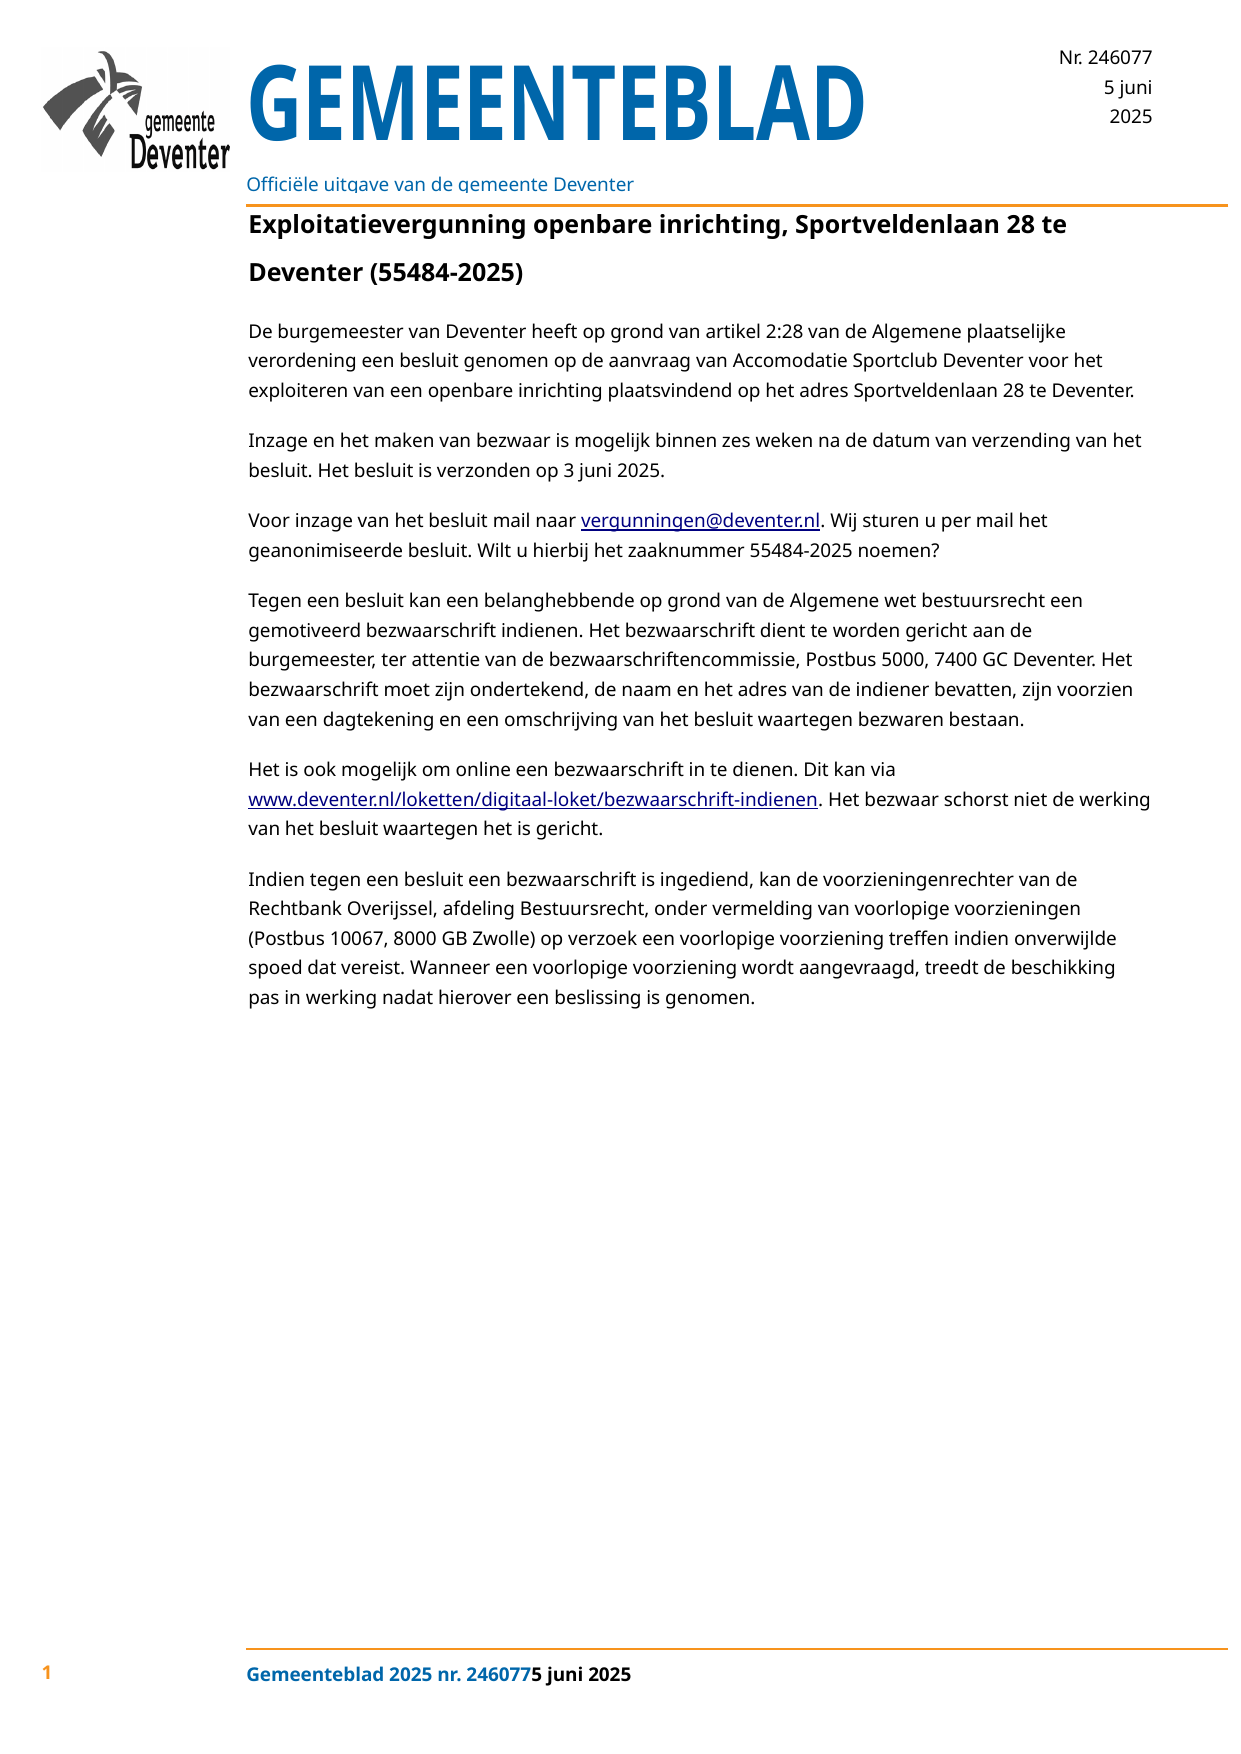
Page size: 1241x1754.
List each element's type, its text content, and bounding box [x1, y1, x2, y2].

text Exploitatievergunning openbare inrichting, Sportveldenlaan 28 te Deventer (55484-2025) [248, 207, 1152, 288]
text Het is ook mogelijk om online een bezwaarschrift in te dienen. Dit kan via www.deventer.nl/loketten/digitaal-loket/bezwaarschrift-indienen. Het bezwaar schorst niet de werking van het besluit waartegen het is gericht. [248, 756, 1152, 841]
text Indien tegen een besluit een bezwaarschrift is ingediend, kan de voorzieningenrechter van de Rechtbank Overijssel, afdeling Bestuursrecht, onder vermelding van voorlopige voorzieningen (Postbus 10067, 8000 GB Zwolle) op verzoek een voorlopige voorziening treffen indien onverwijlde spoed dat vereist. Wanneer een voorlopige voorziening wordt aangevraagd, treedt de beschikking pas in werking nadat hierover een beslissing is genomen. [248, 866, 1152, 1010]
text De burgemeester van Deventer heeft op grond van artikel 2:28 van de Algemene plaatselijke verordening een besluit genomen op de aanvraag van Accomodatie Sportclub Deventer voor het exploiteren van een openbare inrichting plaatsvindend op het adres Sportveldenlaan 28 te Deventer. [248, 318, 1152, 403]
text Tegen een besluit kan een belanghebbende op grond van de Algemene wet bestuursrecht een gemotiveerd bezwaarschrift indienen. Het bezwaarschrift dient te worden gericht aan de burgemeester, ter attentie van de bezwaarschriftencommissie, Postbus 5000, 7400 GC Deventer. Het bezwaarschrift moet zijn ondertekend, de naam en het adres van de indiener bevatten, zijn voorzien van een dagtekening en een omschrijving van het besluit waartegen bezwaren bestaan. [248, 587, 1152, 732]
text Inzage en het maken van bezwaar is mogelijk binnen zes weken na de datum van verzending van het besluit. Het besluit is verzonden op 3 juni 2025. [248, 427, 1152, 483]
picture [41, 47, 231, 172]
text Voor inzage van het besluit mail naar vergunningen@deventer.nl. Wij sturen u per mail het geanonimiseerde besluit. Wilt u hierbij het zaaknummer 55484-2025 noemen? [248, 507, 1152, 563]
